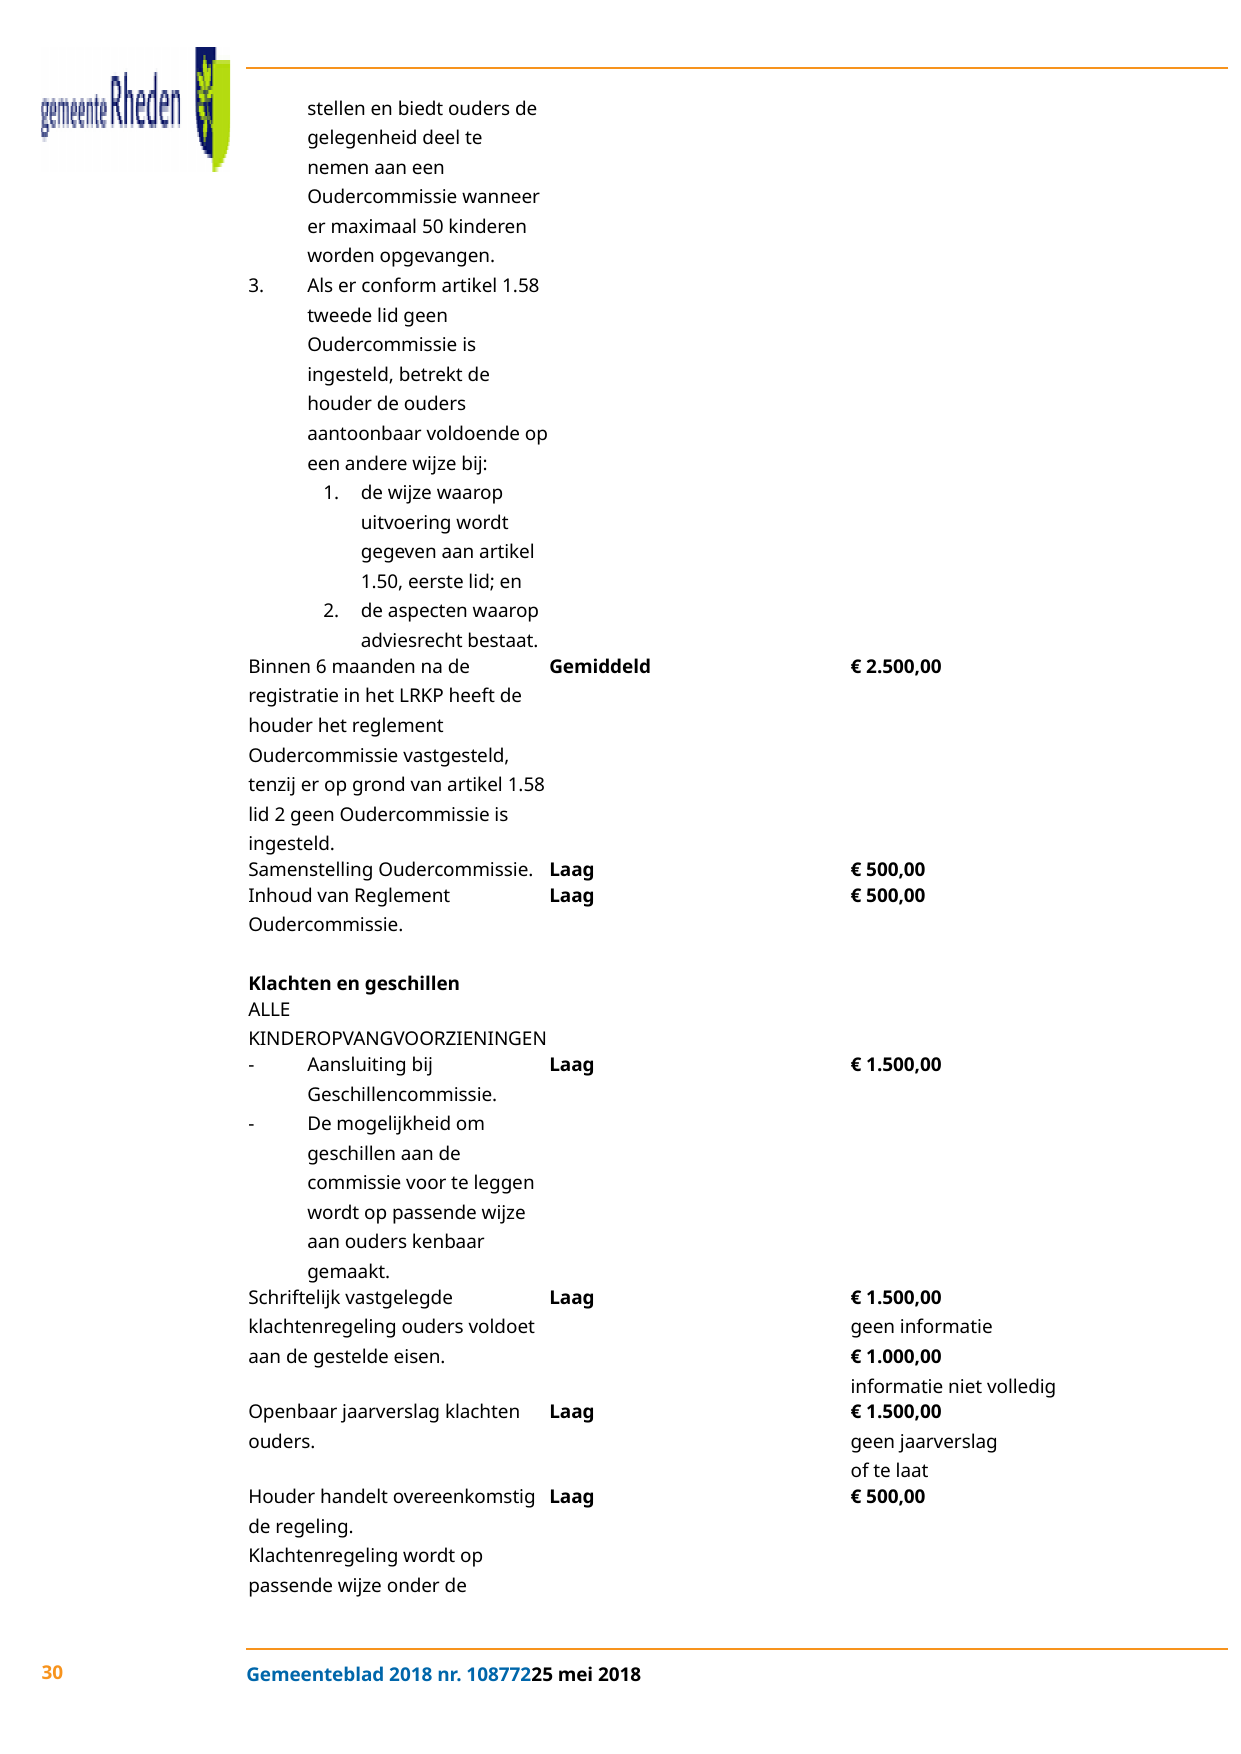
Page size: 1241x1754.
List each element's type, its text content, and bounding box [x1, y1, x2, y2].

table_cell Schriftelijk vastgelegde klachtenregeling ouders voldoet aan de gestelde eisen. [248, 1284, 549, 1398]
table_cell € 1.500,00 geen informatie € 1.000,00 informatie niet volledig [850, 1284, 1152, 1398]
table_cell Laag [549, 882, 850, 937]
table_cell Aansluiting bij Geschillencommissie. De mogelijkheid om geschillen aan de commissie voor te leggen wordt op passende wijze aan ouders kenbaar gemaakt. [248, 1051, 549, 1284]
table_cell € 500,00 [850, 856, 1152, 882]
table_cell stellen en biedt ouders de gelegenheid deel te nemen aan een Oudercommissie wanneer er maximaal 50 kinderen worden opgevangen. Als er conform artikel 1.58 tweede lid geen Oudercommissie is ingesteld, betrekt de houder de ouders aantoonbaar voldoende op een andere wijze bij: de wijze waarop uitvoering wordt gegeven aan artikel 1.50, eerste lid; en de aspecten waarop adviesrecht bestaat. [248, 95, 549, 653]
table_cell Inhoud van Reglement Oudercommissie. [248, 882, 549, 937]
table_cell Binnen 6 maanden na de registratie in het LRKP heeft de houder het reglement Oudercommissie vastgesteld, tenzij er op grond van artikel 1.58 lid 2 geen Oudercommissie is ingesteld. [248, 653, 549, 856]
table_cell Laag [549, 1484, 850, 1598]
table_cell € 1.500,00 geen jaarverslag of te laat [850, 1399, 1152, 1483]
table_cell Laag [549, 1051, 850, 1284]
picture [41, 47, 231, 172]
table_cell € 1.500,00 [850, 1051, 1152, 1284]
table_cell [549, 95, 850, 653]
table_cell [850, 95, 1152, 653]
table_cell Laag [549, 1399, 850, 1483]
table_cell ALLE KINDEROPVANGVOORZIENINGEN [248, 996, 549, 1051]
table_cell Samenstelling Oudercommissie. [248, 856, 549, 882]
table_cell € 2.500,00 [850, 653, 1152, 856]
table_cell Openbaar jaarverslag klachten ouders. [248, 1399, 549, 1483]
table_cell Laag [549, 856, 850, 882]
table_cell Gemiddeld [549, 653, 850, 856]
table_cell € 500,00 [850, 1484, 1152, 1598]
table_cell Houder handelt overeenkomstig de regeling. Klachtenregeling wordt op passende wijze onder de [248, 1484, 549, 1598]
table_header Klachten en geschillen [248, 970, 549, 996]
table_cell € 500,00 [850, 882, 1152, 937]
table_cell Laag [549, 1284, 850, 1398]
